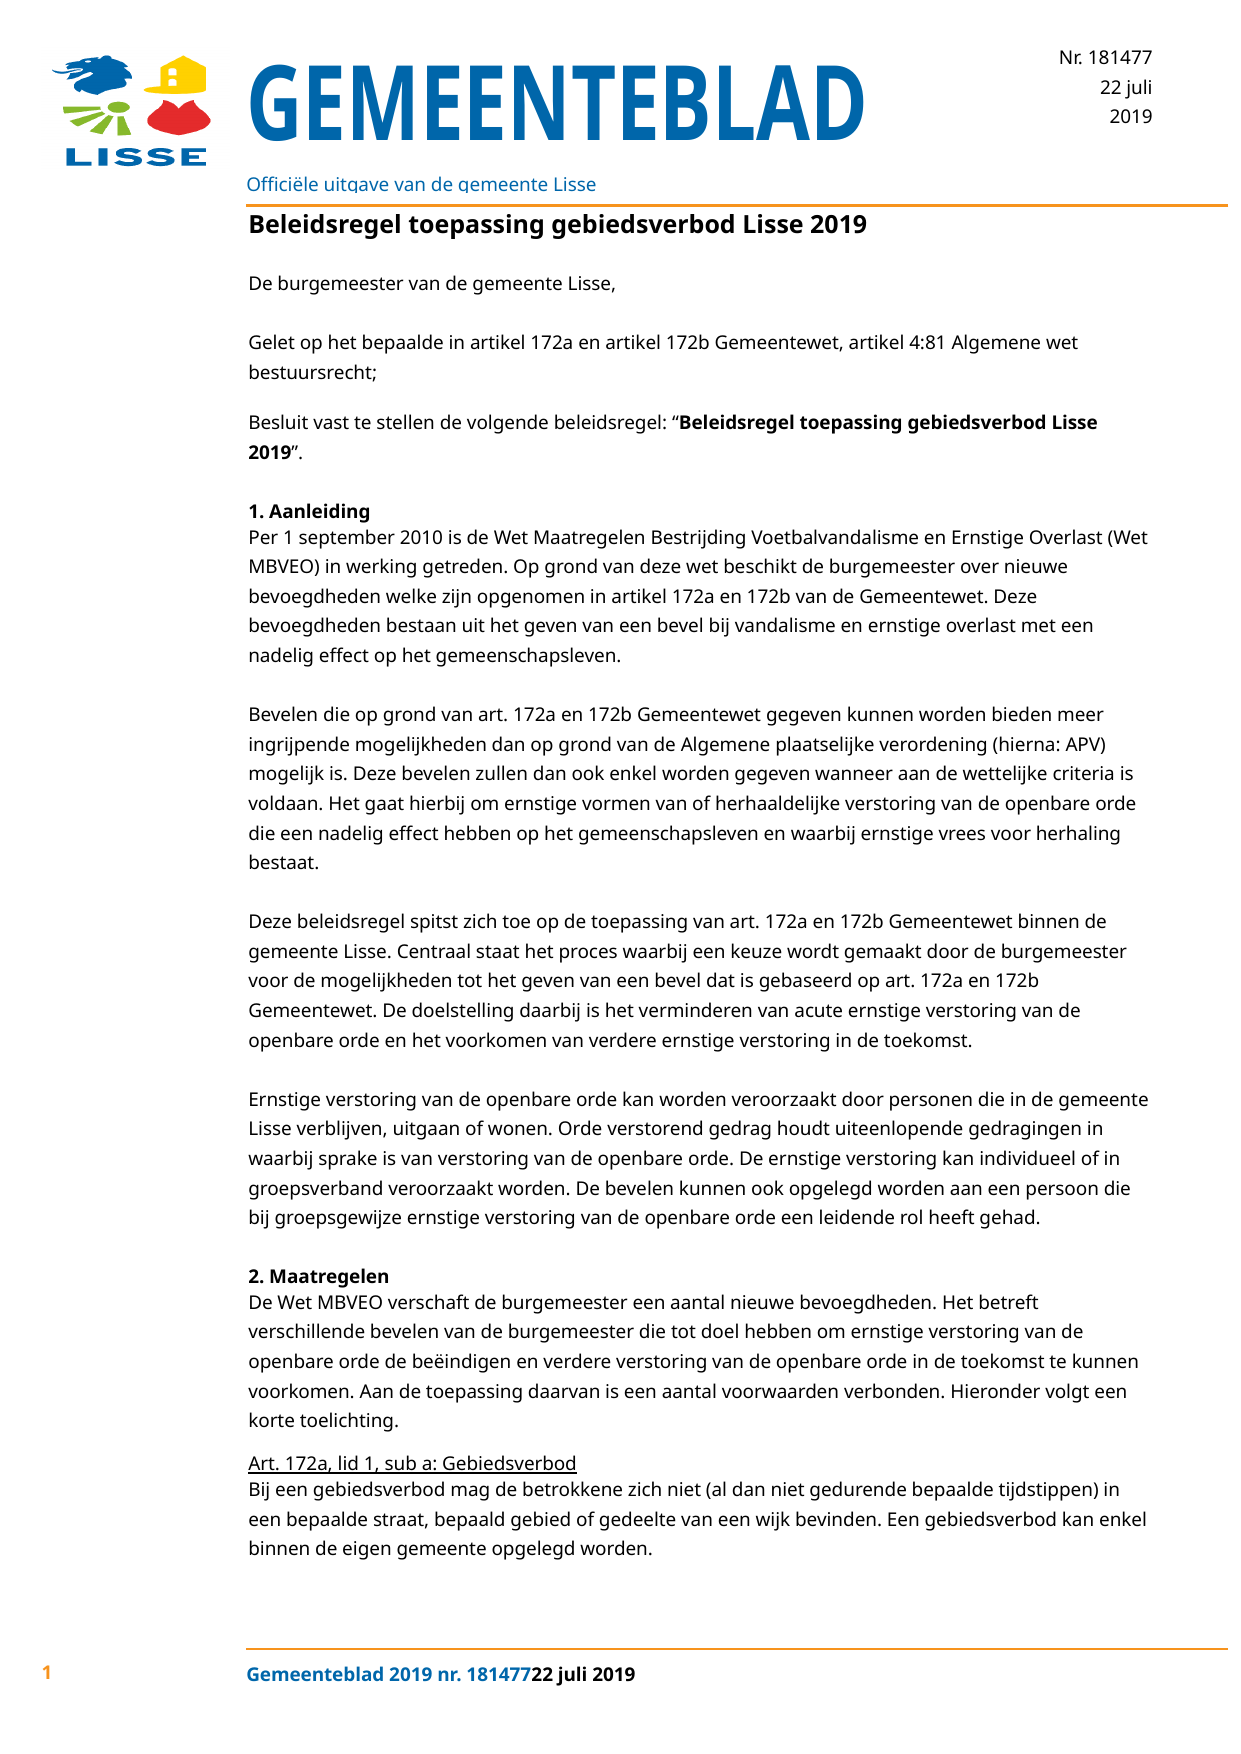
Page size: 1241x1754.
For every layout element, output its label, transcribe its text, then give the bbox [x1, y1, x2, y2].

text Gelet op het bepaalde in artikel 172a en artikel 172b Gemeentewet, artikel 4:81 Algemene wet bestuursrecht; [248, 329, 1152, 385]
text Beleidsregel toepassing gebiedsverbod Lisse 2019 [248, 207, 1152, 241]
text Art. 172a, lid 1, sub a: Gebiedsverbod [248, 1451, 1152, 1476]
text De Wet MBVEO verschaft de burgemeester een aantal nieuwe bevoegdheden. Het betreft verschillende bevelen van de burgemeester die tot doel hebben om ernstige verstoring van de openbare orde de beëindigen en verdere verstoring van de openbare orde in de toekomst te kunnen voorkomen. Aan de toepassing daarvan is een aantal voorwaarden verbonden. Hieronder volgt een korte toelichting. [248, 1289, 1152, 1433]
text Bevelen die op grond van art. 172a en 172b Gemeentewet gegeven kunnen worden bieden meer ingrijpende mogelijkheden dan op grond van de Algemene plaatselijke verordening (hierna: APV) mogelijk is. Deze bevelen zullen dan ook enkel worden gegeven wanneer aan de wettelijke criteria is voldaan. Het gaat hierbij om ernstige vormen van of herhaaldelijke verstoring van de openbare orde die een nadelig effect hebben op het gemeenschapsleven en waarbij ernstige vrees voor herhaling bestaat. [248, 701, 1152, 875]
text 1. Aanleiding [248, 498, 1152, 524]
text Deze beleidsregel spitst zich toe op de toepassing van art. 172a en 172b Gemeentewet binnen de gemeente Lisse. Centraal staat het proces waarbij een keuze wordt gemaakt door de burgemeester voor de mogelijkheden tot het geven van een bevel dat is gebaseerd op art. 172a en 172b Gemeentewet. De doelstelling daarbij is het verminderen van acute ernstige verstoring van de openbare orde en het voorkomen van verdere ernstige verstoring in de toekomst. [248, 908, 1152, 1052]
text Bij een gebiedsverbod mag de betrokkene zich niet (al dan niet gedurende bepaalde tijdstippen) in een bepaalde straat, bepaald gebied of gedeelte van een wijk bevinden. Een gebiedsverbod kan enkel binnen de eigen gemeente opgelegd worden. [248, 1476, 1152, 1561]
text Per 1 september 2010 is de Wet Maatregelen Bestrijding Voetbalvandalisme en Ernstige Overlast (Wet MBVEO) in werking getreden. Op grond van deze wet beschikt de burgemeester over nieuwe bevoegdheden welke zijn opgenomen in artikel 172a en 172b van de Gemeentewet. Deze bevoegdheden bestaan uit het geven van een bevel bij vandalisme en ernstige overlast met een nadelig effect op het gemeenschapsleven. [248, 524, 1152, 668]
text 2. Maatregelen [248, 1263, 1152, 1289]
text Besluit vast te stellen de volgende beleidsregel: “Beleidsregel toepassing gebiedsverbod Lisse 2019”. [248, 409, 1152, 465]
text De burgemeester van de gemeente Lisse, [248, 270, 1152, 296]
text Ernstige verstoring van de openbare orde kan worden veroorzaakt door personen die in de gemeente Lisse verblijven, uitgaan of wonen. Orde verstorend gedrag houdt uiteenlopende gedragingen in waarbij sprake is van verstoring van de openbare orde. De ernstige verstoring kan individueel of in groepsverband veroorzaakt worden. De bevelen kunnen ook opgelegd worden aan een persoon die bij groepsgewijze ernstige verstoring van de openbare orde een leidende rol heeft gehad. [248, 1086, 1152, 1230]
picture [41, 47, 231, 172]
